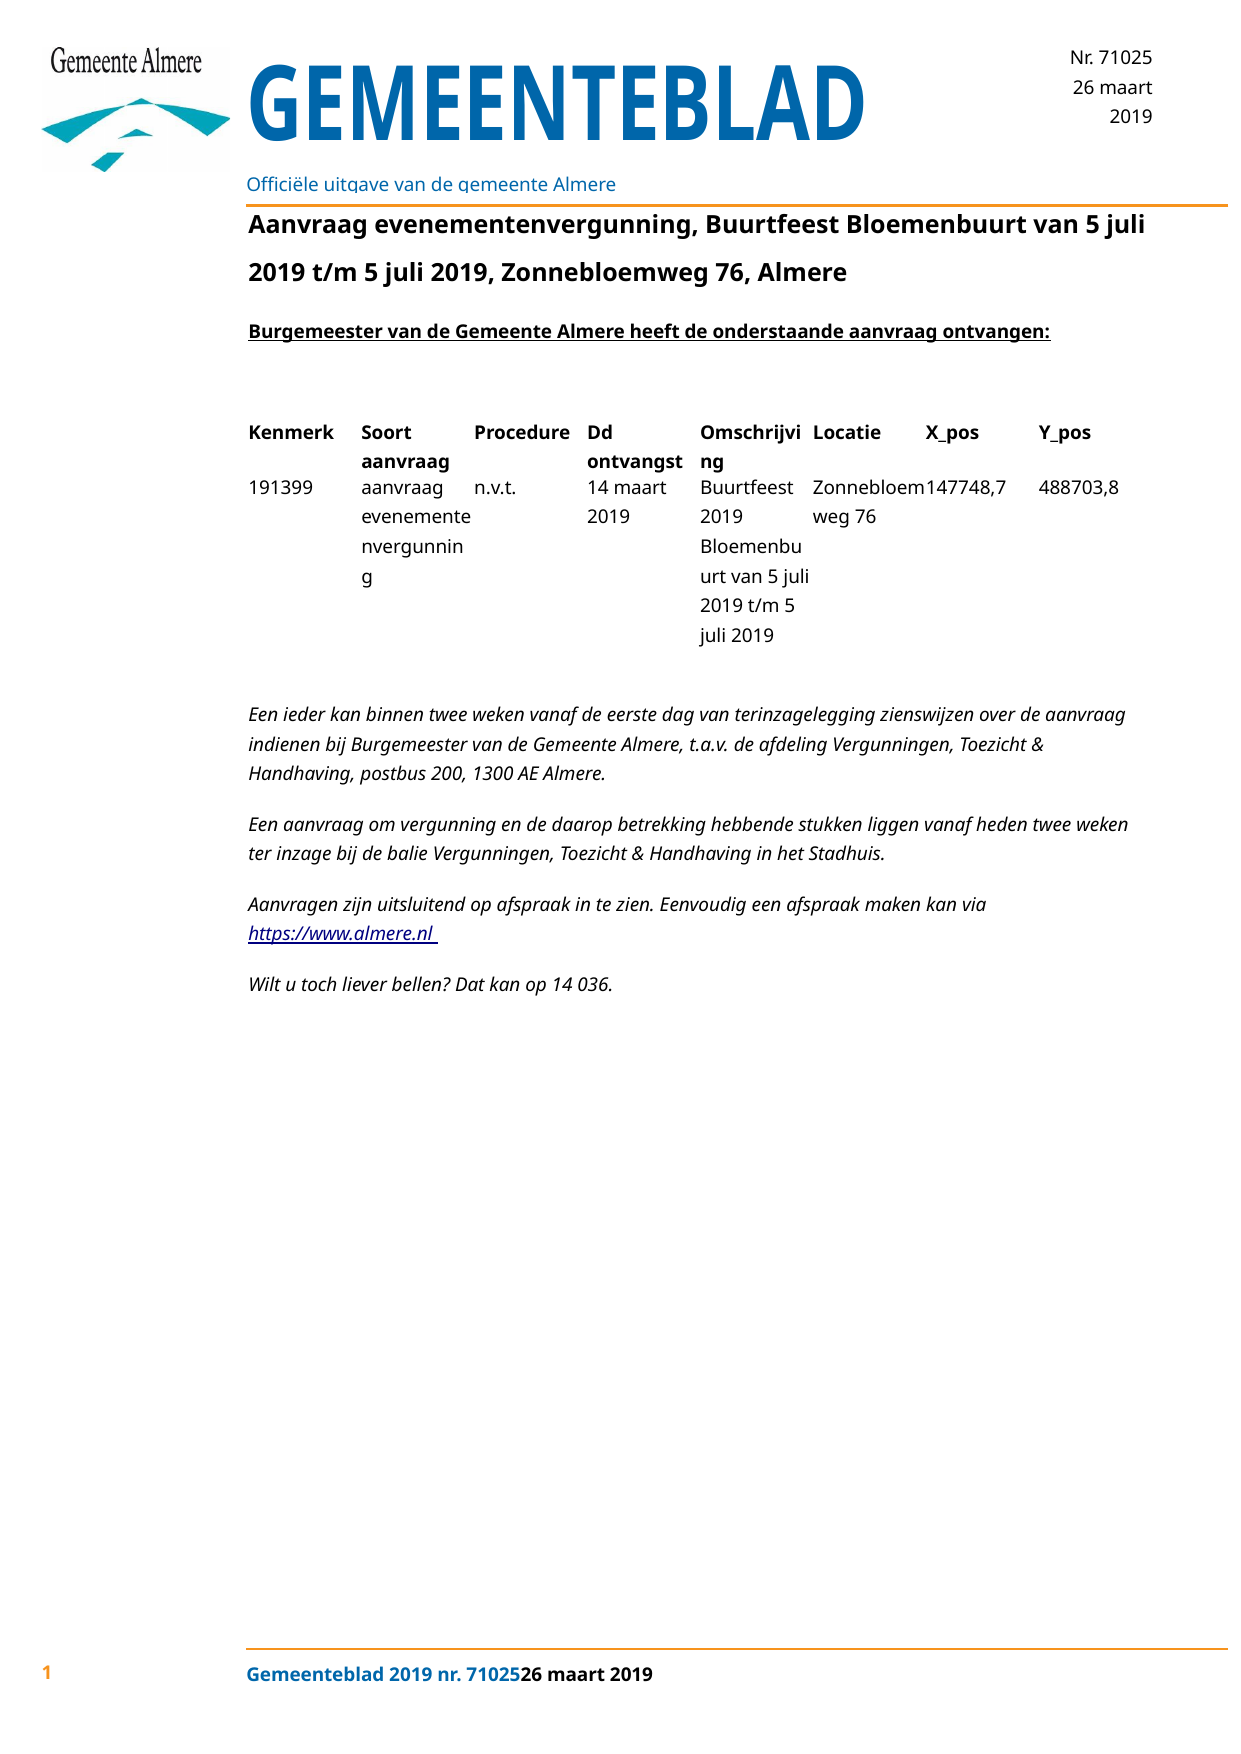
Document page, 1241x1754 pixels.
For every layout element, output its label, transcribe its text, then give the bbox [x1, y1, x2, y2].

table_cell 191399 [248, 474, 361, 648]
table_cell 147748,7 [926, 474, 1038, 648]
table_cell 488703,8 [1039, 474, 1152, 648]
table_cell aanvraag evenementenvergunning [361, 474, 474, 648]
text Wilt u toch liever bellen? Dat kan op 14 036. [248, 971, 1152, 997]
text Aanvraag evenementenvergunning, Buurtfeest Bloemenbuurt van 5 juli 2019 t/m 5 juli 2019, Zonnebloemweg 76, Almere [248, 207, 1152, 288]
text Een ieder kan binnen twee weken vanaf de eerste dag van terinzagelegging zienswijzen over de aanvraag indienen bij Burgemeester van de Gemeente Almere, t.a.v. de afdeling Vergunningen, Toezicht & Handhaving, postbus 200, 1300 AE Almere. [248, 701, 1152, 786]
table_header X_pos [926, 419, 1038, 474]
table_cell n.v.t. [474, 474, 587, 648]
table_header Kenmerk [248, 419, 361, 474]
table_header Procedure [474, 419, 587, 474]
table_cell Zonnebloemweg 76 [813, 474, 926, 648]
table_cell Buurtfeest 2019 Bloemenbuurt van 5 juli 2019 t/m 5 juli 2019 [700, 474, 813, 648]
table_header Y_pos [1039, 419, 1152, 474]
picture [41, 47, 231, 172]
text Aanvragen zijn uitsluitend op afspraak in te zien. Eenvoudig een afspraak maken kan via https://www.almere.nl [248, 891, 1152, 946]
text Een aanvraag om vergunning en de daarop betrekking hebbende stukken liggen vanaf heden twee weken ter inzage bij de balie Vergunningen, Toezicht & Handhaving in het Stadhuis. [248, 811, 1152, 866]
text Burgemeester van de Gemeente Almere heeft de onderstaande aanvraag ontvangen: [248, 318, 1152, 344]
table_header Omschrijving [700, 419, 813, 474]
table_header Locatie [813, 419, 926, 474]
table_cell 14 maart 2019 [587, 474, 700, 648]
table_header Soort aanvraag [361, 419, 474, 474]
table_header Dd ontvangst [587, 419, 700, 474]
